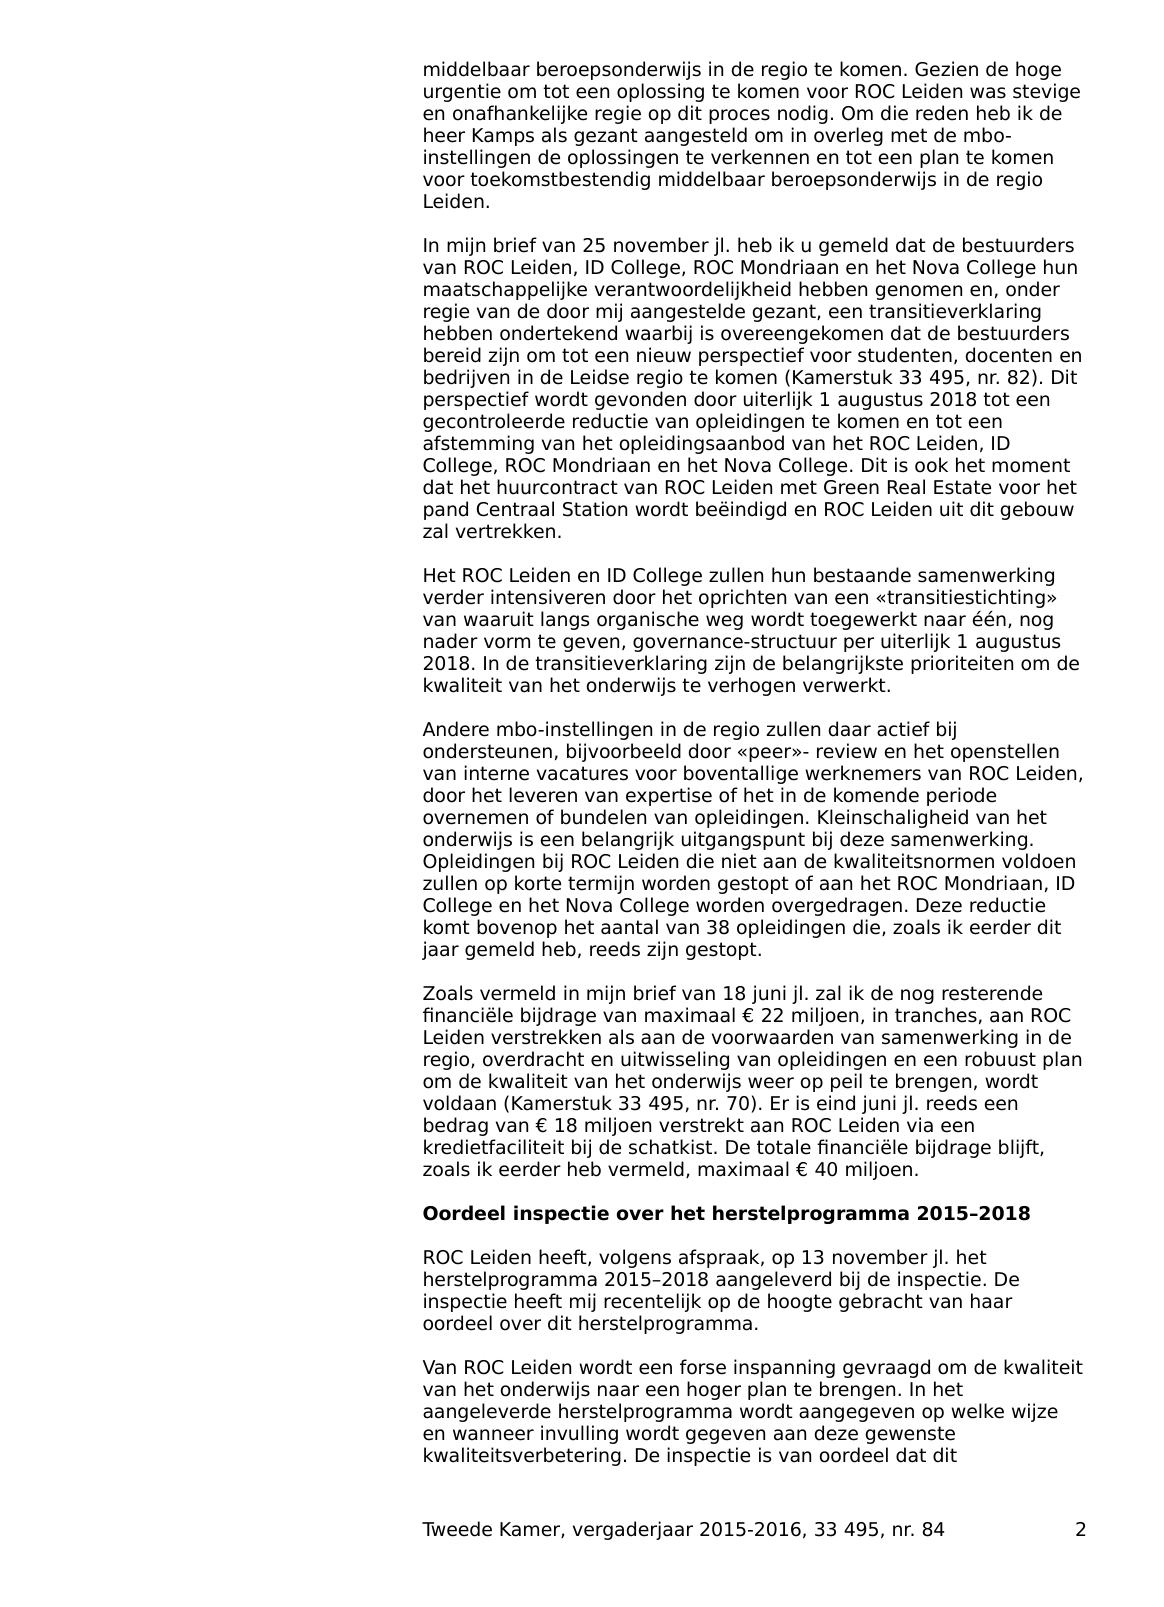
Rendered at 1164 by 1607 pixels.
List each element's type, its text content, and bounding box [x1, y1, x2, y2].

text Zoals vermeld in mijn brief van 18 juni jl. zal ik de nog resterende financiële bijdrage van maximaal € 22 miljoen, in tranches, aan ROC Leiden verstrekken als aan de voorwaarden van samenwerking in de regio, overdracht en uitwisseling van opleidingen en een robuust plan om de kwaliteit van het onderwijs weer op peil te brengen, wordt voldaan (Kamerstuk 33 495, nr. 70). Er is eind juni jl. reeds een bedrag van € 18 miljoen verstrekt aan ROC Leiden via een kredietfaciliteit bij de schatkist. De totale financiële bijdrage blijft, zoals ik eerder heb vermeld, maximaal € 40 miljoen. [422, 983, 1087, 1181]
text Het ROC Leiden en ID College zullen hun bestaande samenwerking verder intensiveren door het oprichten van een «transitiestichting» van waaruit langs organische weg wordt toegewerkt naar één, nog nader vorm te geven, governance-structuur per uiterlijk 1 augustus 2018. In de transitieverklaring zijn de belangrijkste prioriteiten om de kwaliteit van het onderwijs te verhogen verwerkt. [422, 565, 1087, 697]
text Van ROC Leiden wordt een forse inspanning gevraagd om de kwaliteit van het onderwijs naar een hoger plan te brengen. In het aangeleverde herstelprogramma wordt aangegeven op welke wijze en wanneer invulling wordt gegeven aan deze gewenste kwaliteitsverbetering. De inspectie is van oordeel dat dit [422, 1357, 1087, 1467]
text Andere mbo-instellingen in de regio zullen daar actief bij ondersteunen, bijvoorbeeld door «peer»- review en het openstellen van interne vacatures voor boventallige werknemers van ROC Leiden, door het leveren van expertise of het in de komende periode overnemen of bundelen van opleidingen. Kleinschaligheid van het onderwijs is een belangrijk uitgangspunt bij deze samenwerking. Opleidingen bij ROC Leiden die niet aan de kwaliteitsnormen voldoen zullen op korte termijn worden gestopt of aan het ROC Mondriaan, ID College en het Nova College worden overgedragen. Deze reductie komt bovenop het aantal van 38 opleidingen die, zoals ik eerder dit jaar gemeld heb, reeds zijn gestopt. [422, 719, 1087, 961]
subtitle Oordeel inspectie over het herstelprogramma 2015–2018 [422, 1203, 1087, 1225]
text middelbaar beroepsonderwijs in de regio te komen. Gezien de hoge urgentie om tot een oplossing te komen voor ROC Leiden was stevige en onafhankelijke regie op dit proces nodig. Om die reden heb ik de heer Kamps als gezant aangesteld om in overleg met de mbo-instellingen de oplossingen te verkennen en tot een plan te komen voor toekomstbestendig middelbaar beroepsonderwijs in de regio Leiden. [422, 59, 1087, 213]
text In mijn brief van 25 november jl. heb ik u gemeld dat de bestuurders van ROC Leiden, ID College, ROC Mondriaan en het Nova College hun maatschappelijke verantwoordelijkheid hebben genomen en, onder regie van de door mij aangestelde gezant, een transitieverklaring hebben ondertekend waarbij is overeengekomen dat de bestuurders bereid zijn om tot een nieuw perspectief voor studenten, docenten en bedrijven in de Leidse regio te komen (Kamerstuk 33 495, nr. 82). Dit perspectief wordt gevonden door uiterlijk 1 augustus 2018 tot een gecontroleerde reductie van opleidingen te komen en tot een afstemming van het opleidingsaanbod van het ROC Leiden, ID College, ROC Mondriaan en het Nova College. Dit is ook het moment dat het huurcontract van ROC Leiden met Green Real Estate voor het pand Centraal Station wordt beëindigd en ROC Leiden uit dit gebouw zal vertrekken. [422, 235, 1087, 543]
text ROC Leiden heeft, volgens afspraak, op 13 november jl. het herstelprogramma 2015–2018 aangeleverd bij de inspectie. De inspectie heeft mij recentelijk op de hoogte gebracht van haar oordeel over dit herstelprogramma. [422, 1247, 1087, 1335]
